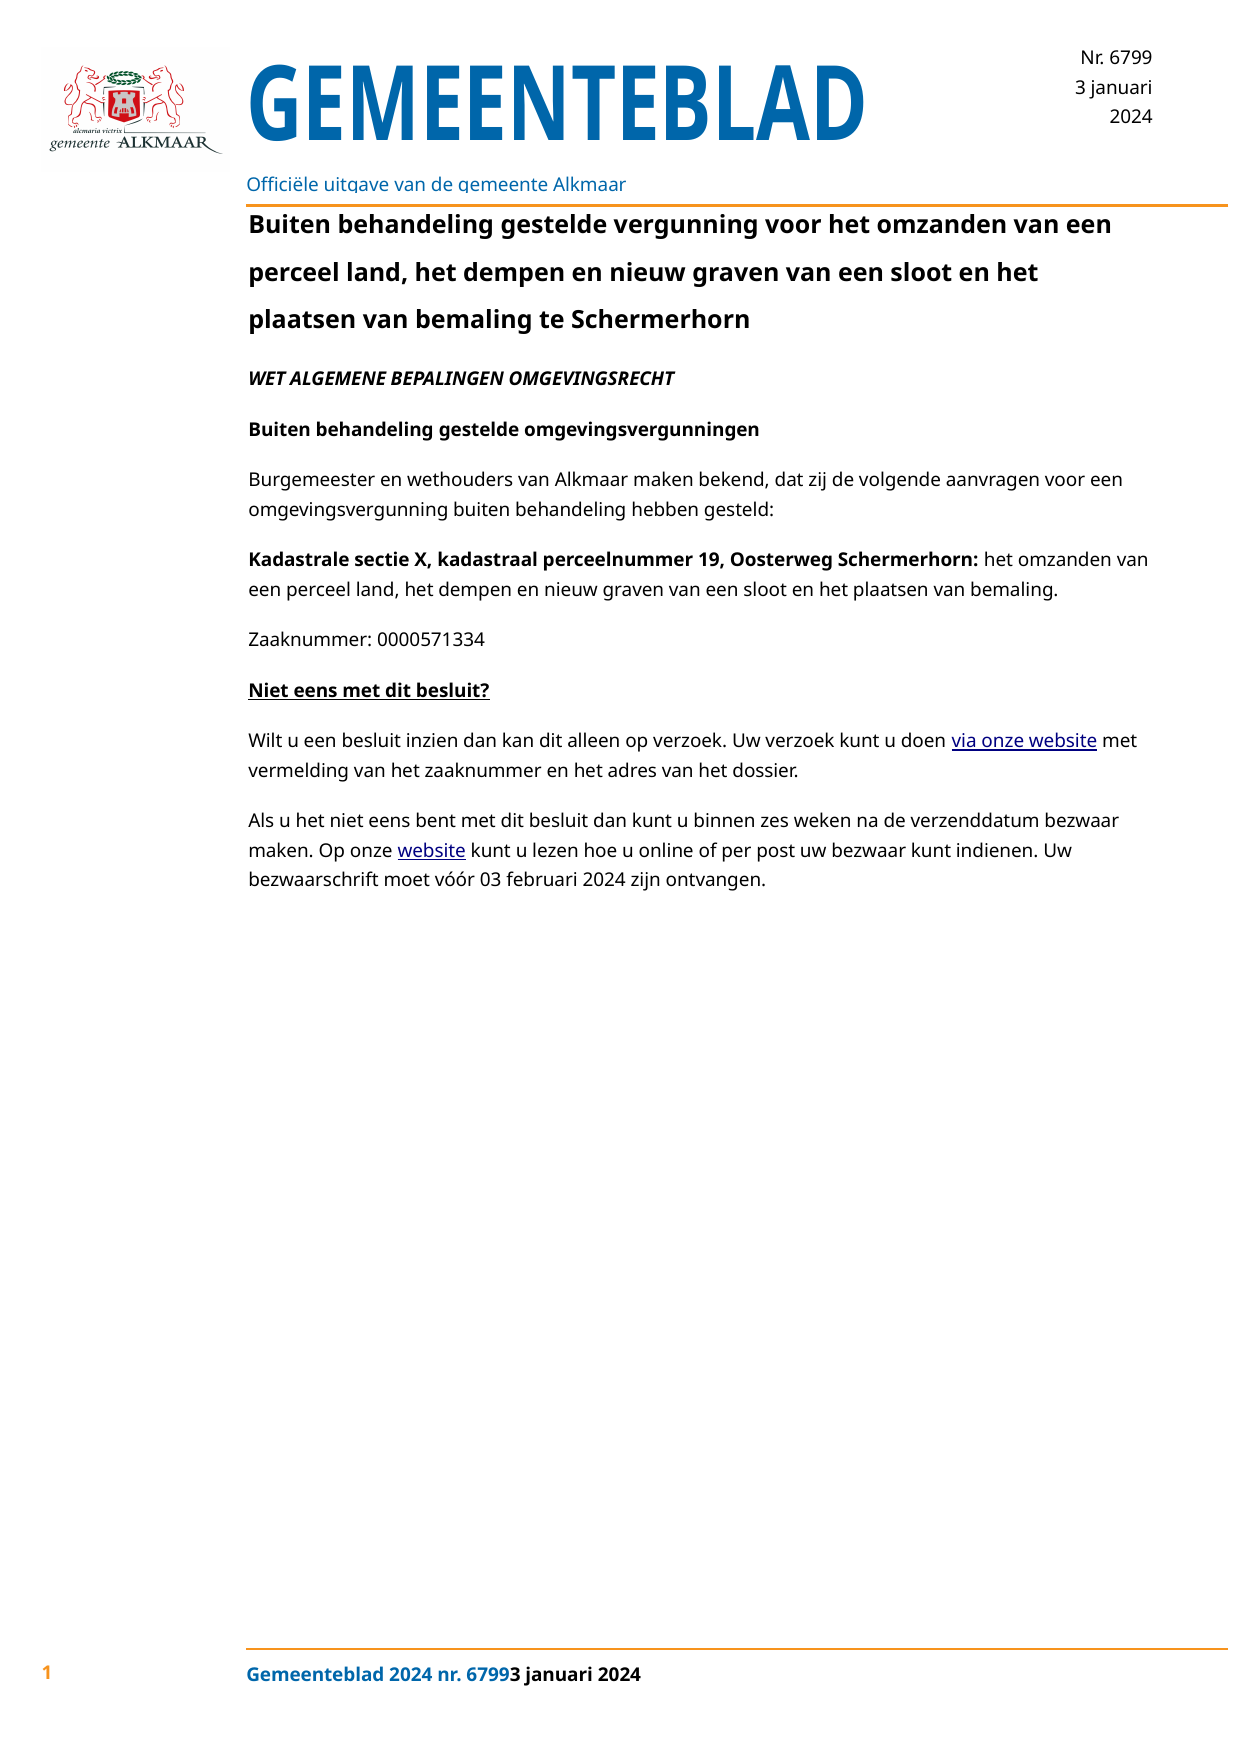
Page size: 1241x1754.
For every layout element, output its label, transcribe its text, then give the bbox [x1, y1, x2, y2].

text Wilt u een besluit inzien dan kan dit alleen op verzoek. Uw verzoek kunt u doen via onze website met vermelding van het zaaknummer en het adres van het dossier. [248, 727, 1152, 782]
text Als u het niet eens bent met dit besluit dan kunt u binnen zes weken na de verzenddatum bezwaar maken. Op onze website kunt u lezen hoe u online of per post uw bezwaar kunt indienen. Uw bezwaarschrift moet vóór 03 februari 2024 zijn ontvangen. [248, 807, 1152, 892]
text WET ALGEMENE BEPALINGEN OMGEVINGSRECHT [248, 366, 1152, 391]
picture [41, 47, 231, 172]
text Burgemeester en wethouders van Alkmaar maken bekend, dat zij de volgende aanvragen voor een omgevingsvergunning buiten behandeling hebben gesteld: [248, 466, 1152, 522]
text Buiten behandeling gestelde vergunning voor het omzanden van een perceel land, het dempen en nieuw graven van een sloot en het plaatsen van bemaling te Schermerhorn [248, 207, 1152, 336]
text Zaaknummer: 0000571334 [248, 626, 1152, 652]
text Buiten behandeling gestelde omgevingsvergunningen [248, 416, 1152, 442]
text Niet eens met dit besluit? [248, 677, 1152, 702]
text Kadastrale sectie X, kadastraal perceelnummer 19, Oosterweg Schermerhorn: het omzanden van een perceel land, het dempen en nieuw graven van een sloot en het plaatsen van bemaling. [248, 546, 1152, 602]
